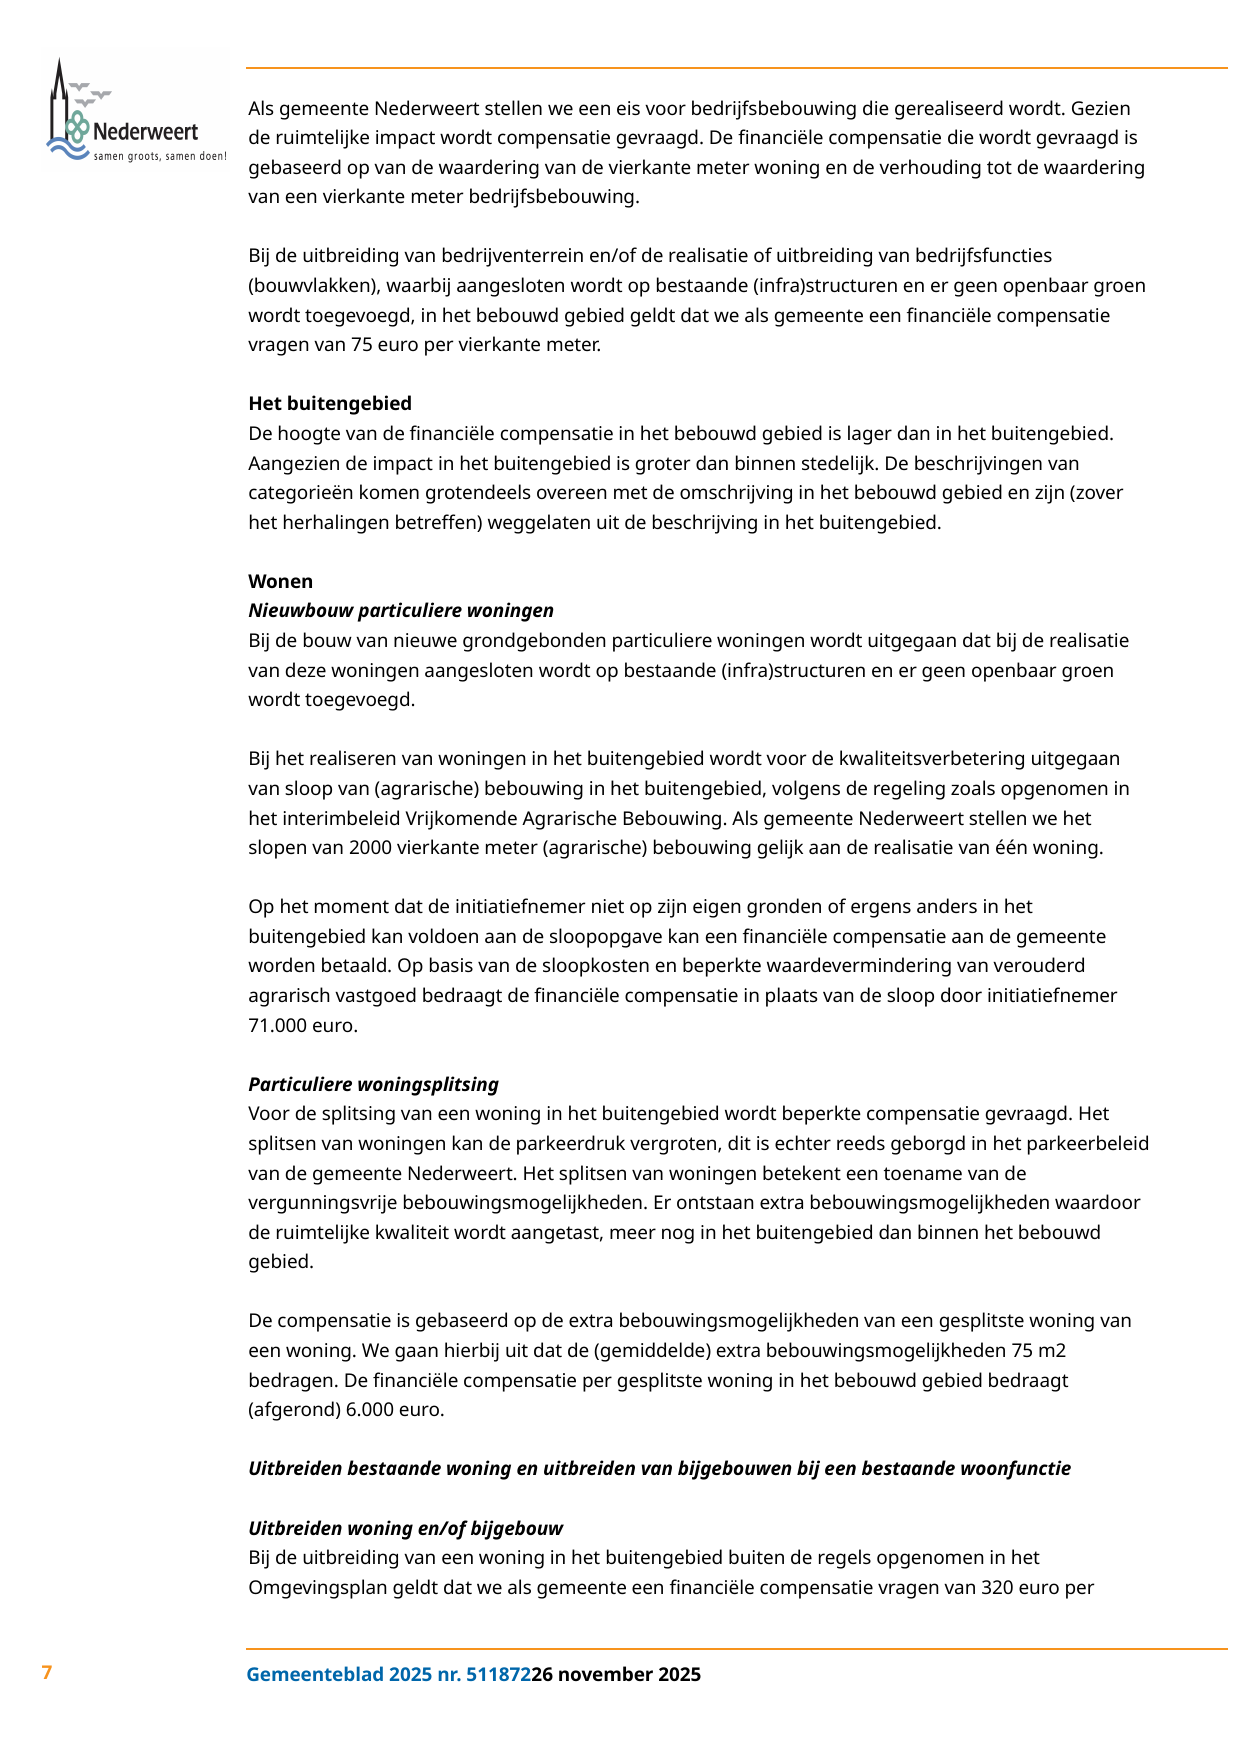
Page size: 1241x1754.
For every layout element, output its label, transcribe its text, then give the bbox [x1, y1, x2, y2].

text Wonen [248, 568, 1152, 594]
text Uitbreiden bestaande woning en uitbreiden van bijgebouwen bij een bestaande woonfunctie [248, 1456, 1152, 1481]
text De hoogte van de financiële compensatie in het bebouwd gebied is lager dan in het buitengebied. Aangezien de impact in het buitengebied is groter dan binnen stedelijk. De beschrijvingen van categorieën komen grotendeels overeen met de omschrijving in het bebouwd gebied en zijn (zover het herhalingen betreffen) weggelaten uit de beschrijving in het buitengebied. [248, 420, 1152, 535]
text Bij de uitbreiding van een woning in het buitengebied buiten de regels opgenomen in het Omgevingsplan geldt dat we als gemeente een financiële compensatie vragen van 320 euro per [248, 1544, 1152, 1600]
text Bij de uitbreiding van bedrijventerrein en/of de realisatie of uitbreiding van bedrijfsfuncties (bouwvlakken), waarbij aangesloten wordt op bestaande (infra)structuren en er geen openbaar groen wordt toegevoegd, in het bebouwd gebied geldt dat we als gemeente een financiële compensatie vragen van 75 euro per vierkante meter. [248, 243, 1152, 357]
text De compensatie is gebaseerd op de extra bebouwingsmogelijkheden van een gesplitste woning van een woning. We gaan hierbij uit dat de (gemiddelde) extra bebouwingsmogelijkheden 75 m2 bedragen. De financiële compensatie per gesplitste woning in het bebouwd gebied bedraagt (afgerond) 6.000 euro. [248, 1308, 1152, 1422]
text Op het moment dat de initiatiefnemer niet op zijn eigen gronden of ergens anders in het buitengebied kan voldoen aan de sloopopgave kan een financiële compensatie aan de gemeente worden betaald. Op basis van de sloopkosten en beperkte waardevermindering van verouderd agrarisch vastgoed bedraagt de financiële compensatie in plaats van de sloop door initiatiefnemer 71.000 euro. [248, 893, 1152, 1038]
text Bij de bouw van nieuwe grondgebonden particuliere woningen wordt uitgegaan dat bij de realisatie van deze woningen aangesloten wordt op bestaande (infra)structuren en er geen openbaar groen wordt toegevoegd. [248, 627, 1152, 712]
text Uitbreiden woning en/of bijgebouw [248, 1515, 1152, 1541]
text Bij het realiseren van woningen in het buitengebied wordt voor de kwaliteitsverbetering uitgegaan van sloop van (agrarische) bebouwing in het buitengebied, volgens de regeling zoals opgenomen in het interimbeleid Vrijkomende Agrarische Bebouwing. Als gemeente Nederweert stellen we het slopen van 2000 vierkante meter (agrarische) bebouwing gelijk aan de realisatie van één woning. [248, 746, 1152, 860]
text Voor de splitsing van een woning in het buitengebied wordt beperkte compensatie gevraagd. Het splitsen van woningen kan de parkeerdruk vergroten, dit is echter reeds geborgd in het parkeerbeleid van de gemeente Nederweert. Het splitsen van woningen betekent een toename van de vergunningsvrije bebouwingsmogelijkheden. Er ontstaan extra bebouwingsmogelijkheden waardoor de ruimtelijke kwaliteit wordt aangetast, meer nog in het buitengebied dan binnen het bebouwd gebied. [248, 1101, 1152, 1274]
text Het buitengebied [248, 391, 1152, 416]
text Als gemeente Nederweert stellen we een eis voor bedrijfsbebouwing die gerealiseerd wordt. Gezien de ruimtelijke impact wordt compensatie gevraagd. De financiële compensatie die wordt gevraagd is gebaseerd op van de waardering van de vierkante meter woning en de verhouding tot de waardering van een vierkante meter bedrijfsbebouwing. [248, 95, 1152, 209]
text Nieuwbouw particuliere woningen [248, 598, 1152, 623]
picture [41, 47, 231, 172]
text Particuliere woningsplitsing [248, 1071, 1152, 1097]
